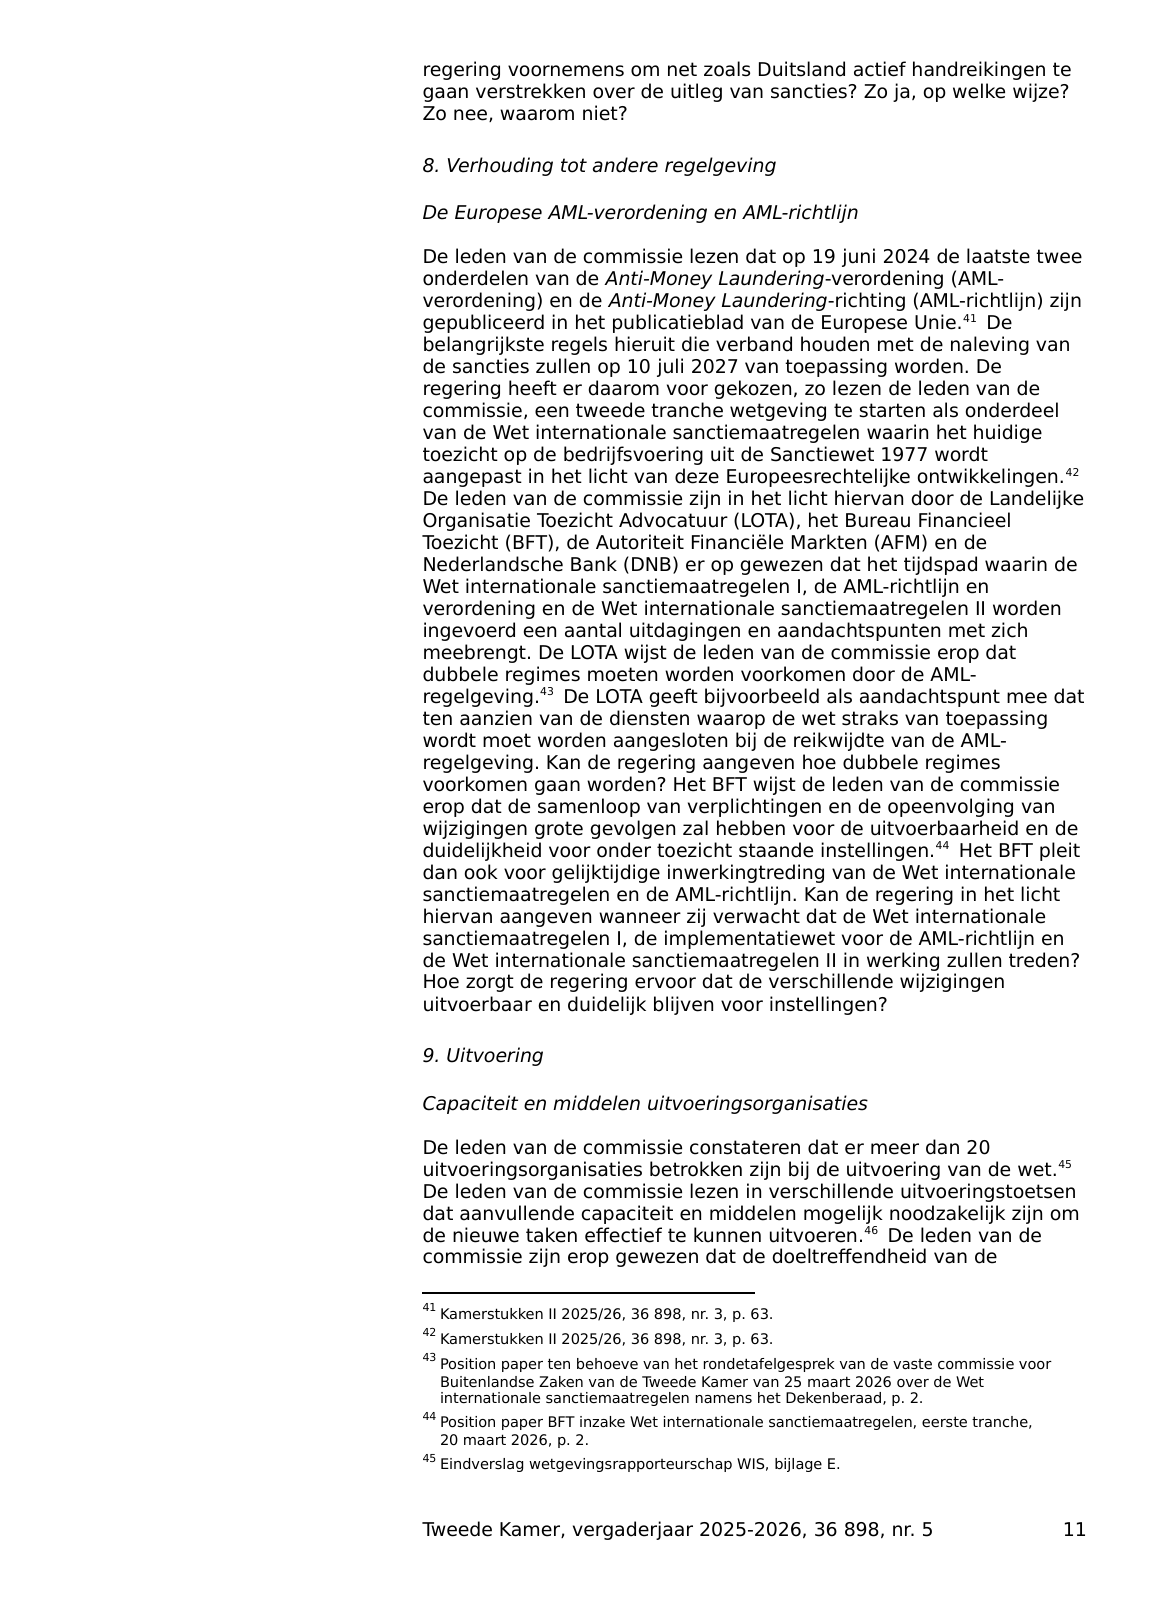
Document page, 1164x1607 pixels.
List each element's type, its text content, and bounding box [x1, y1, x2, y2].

text regering voornemens om net zoals Duitsland actief handreikingen te gaan verstrekken over de uitleg van sancties? Zo ja, op welke wijze? Zo nee, waarom niet? [422, 59, 1087, 125]
subtitle 8. Verhouding tot andere regelgeving [422, 155, 1087, 177]
text Position paper ten behoeve van het rondetafelgesprek van de vaste commissie voor Buitenlandse Zaken van de Tweede Kamer van 25 maart 2026 over de Wet internationale sanctiemaatregelen namens het Dekenberaad, p. 2. [422, 1352, 1087, 1407]
text Position paper BFT inzake Wet internationale sanctiemaatregelen, eerste tranche, 20 maart 2026, p. 2. [422, 1410, 1087, 1449]
subtitle De Europese AML-verordening en AML-richtlijn [422, 202, 1087, 224]
text De leden van de commissie constateren dat er meer dan 20 uitvoeringsorganisaties betrokken zijn bij de uitvoering van de wet. De leden van de commissie lezen in verschillende uitvoeringstoetsen dat aanvullende capaciteit en middelen mogelijk noodzakelijk zijn om de nieuwe taken effectief te kunnen uitvoeren. De leden van de commissie zijn erop gewezen dat de doeltreffendheid van de [422, 1137, 1087, 1268]
text Kamerstukken II 2025/26, 36 898, nr. 3, p. 63. [422, 1327, 1087, 1349]
text Eindverslag wetgevingsrapporteurschap WIS, bijlage E. [422, 1452, 1087, 1474]
subtitle 9. Uitvoering [422, 1045, 1087, 1067]
subtitle Capaciteit en middelen uitvoeringsorganisaties [422, 1092, 1087, 1114]
text De leden van de commissie lezen dat op 19 juni 2024 de laatste twee onderdelen van de Anti-Money Laundering-verordening (AML-verordening) en de Anti-Money Laundering-richting (AML-richtlijn) zijn gepubliceerd in het publicatieblad van de Europese Unie. De belangrijkste regels hieruit die verband houden met de naleving van de sancties zullen op 10 juli 2027 van toepassing worden. De regering heeft er daarom voor gekozen, zo lezen de leden van de commissie, een tweede tranche wetgeving te starten als onderdeel van de Wet internationale sanctiemaatregelen waarin het huidige toezicht op de bedrijfsvoering uit de Sanctiewet 1977 wordt aangepast in het licht van deze Europeesrechtelijke ontwikkelingen. De leden van de commissie zijn in het licht hiervan door de Landelijke Organisatie Toezicht Advocatuur (LOTA), het Bureau Financieel Toezicht (BFT), de Autoriteit Financiële Markten (AFM) en de Nederlandsche Bank (DNB) er op gewezen dat het tijdspad waarin de Wet internationale sanctiemaatregelen I, de AML-richtlijn en verordening en de Wet internationale sanctiemaatregelen II worden ingevoerd een aantal uitdagingen en aandachtspunten met zich meebrengt. De LOTA wijst de leden van de commissie erop dat dubbele regimes moeten worden voorkomen door de AML-regelgeving. De LOTA geeft bijvoorbeeld als aandachtspunt mee dat ten aanzien van de diensten waarop de wet straks van toepassing wordt moet worden aangesloten bij de reikwijdte van de AML-regelgeving. Kan de regering aangeven hoe dubbele regimes voorkomen gaan worden? Het BFT wijst de leden van de commissie erop dat de samenloop van verplichtingen en de opeenvolging van wijzigingen grote gevolgen zal hebben voor de uitvoerbaarheid en de duidelijkheid voor onder toezicht staande instellingen. Het BFT pleit dan ook voor gelijktijdige inwerkingtreding van de Wet internationale sanctiemaatregelen en de AML-richtlijn. Kan de regering in het licht hiervan aangeven wanneer zij verwacht dat de Wet internationale sanctiemaatregelen I, de implementatiewet voor de AML-richtlijn en de Wet internationale sanctiemaatregelen II in werking zullen treden? Hoe zorgt de regering ervoor dat de verschillende wijzigingen uitvoerbaar en duidelijk blijven voor instellingen? [422, 246, 1087, 1015]
text Kamerstukken II 2025/26, 36 898, nr. 3, p. 63. [422, 1302, 1087, 1324]
